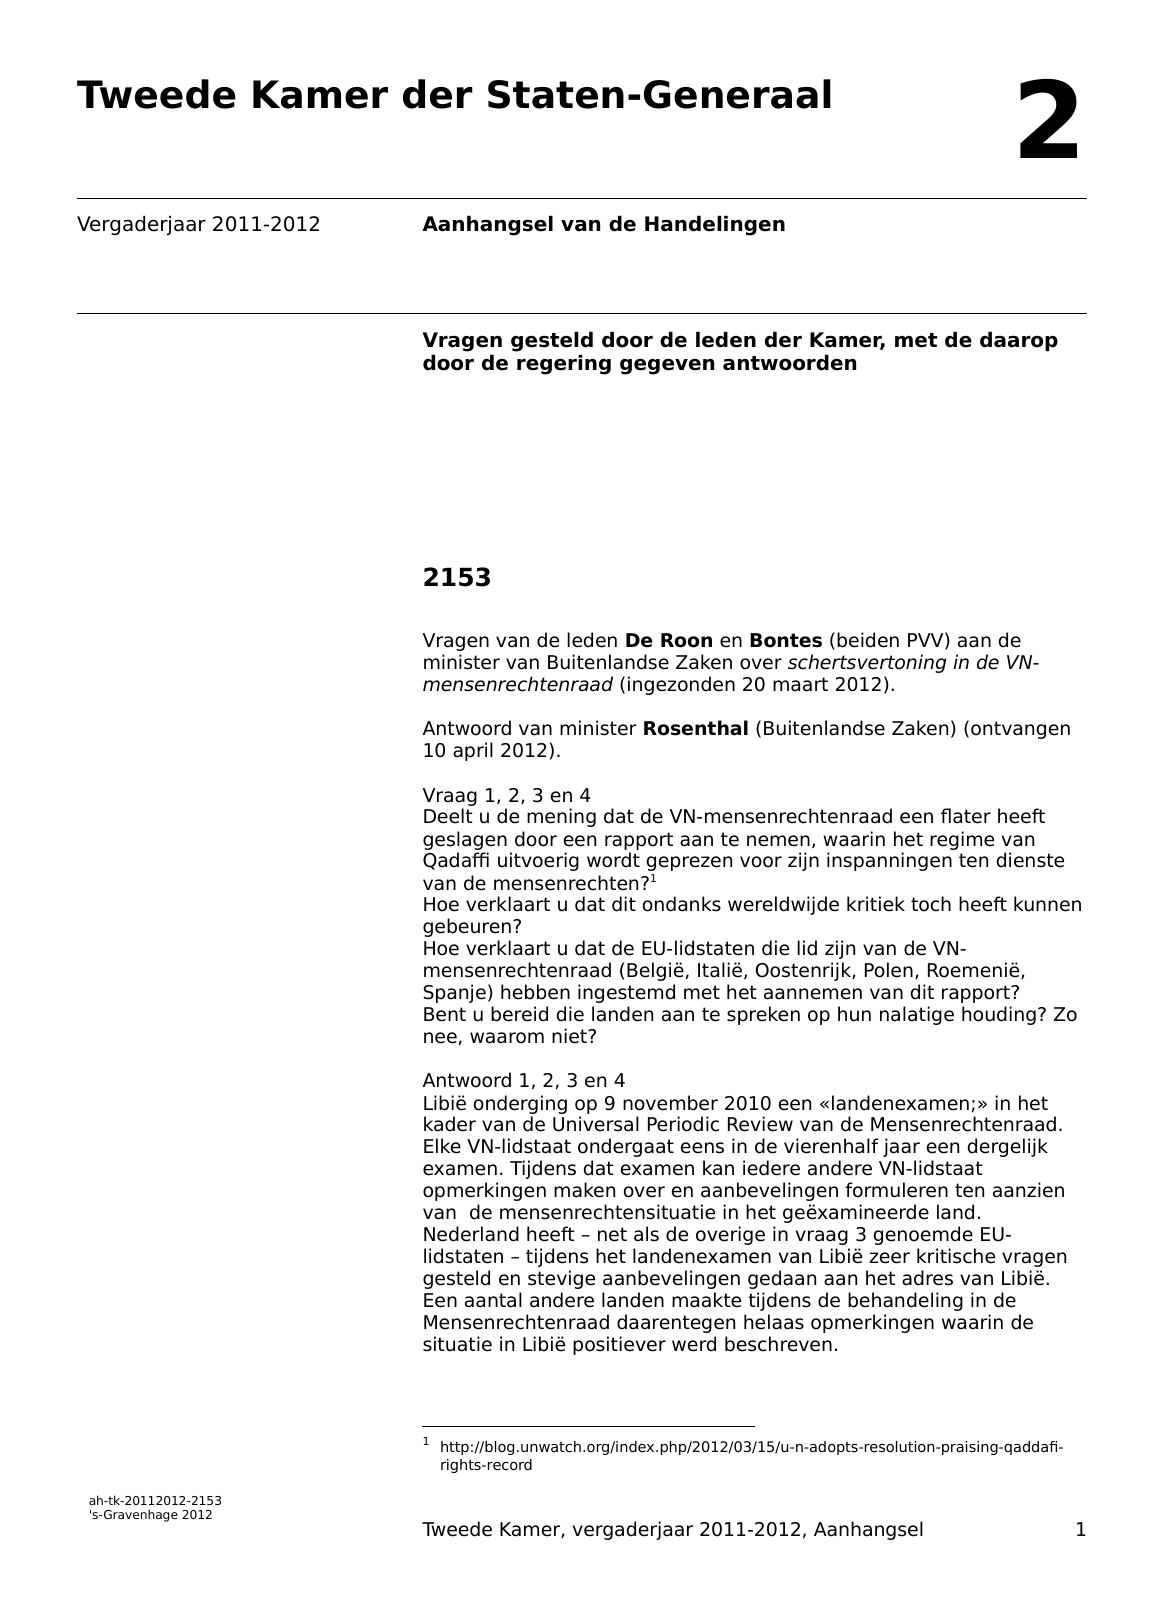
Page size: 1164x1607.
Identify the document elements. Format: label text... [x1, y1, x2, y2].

text Nederland heeft – net als de overige in vraag 3 genoemde EU-lidstaten – tijdens het landenexamen van Libië zeer kritische vragen gesteld en stevige aanbevelingen gedaan aan het adres van Libië. Een aantal andere landen maakte tijdens de behandeling in de Mensenrechtenraad daarentegen helaas opmerkingen waarin de situatie in Libië positiever werd beschreven. [422, 1224, 1087, 1356]
text 's-Gravenhage 2012 [88, 1508, 323, 1522]
text Hoe verklaart u dat dit ondanks wereldwijde kritiek toch heeft kunnen gebeuren? [422, 894, 1087, 938]
table_header 2 [886, 59, 1087, 198]
text ah-tk-20112012-2153 [88, 1494, 323, 1508]
text Antwoord van minister Rosenthal (Buitenlandse Zaken) (ontvangen 10 april 2012). [422, 718, 1087, 762]
text 2153 [422, 563, 1087, 592]
text Antwoord 1, 2, 3 en 4 [422, 1070, 1087, 1092]
table_header Tweede Kamer der Staten-Generaal [77, 59, 886, 198]
text Vraag 1, 2, 3 en 4 [422, 784, 1087, 806]
text Vragen van de leden De Roon en Bontes (beiden PVV) aan de minister van Buitenlandse Zaken over schertsvertoning in de VN-mensenrechtenraad (ingezonden 20 maart 2012). [422, 630, 1087, 696]
table_cell Aanhangsel van de Handelingen [422, 199, 1087, 313]
table_cell Vergaderjaar 2011-2012 [77, 199, 422, 313]
text http://blog.unwatch.org/index.php/2012/03/15/u-n-adopts-resolution-praising-qaddafi-rights-record [422, 1435, 1087, 1474]
text Deelt u de mening dat de VN-mensenrechtenraad een flater heeft geslagen door een rapport aan te nemen, waarin het regime van Qadaffi uitvoerig wordt geprezen voor zijn inspanningen ten dienste van de mensenrechten? [422, 806, 1087, 894]
table_cell Vragen gesteld door de leden der Kamer, met de daarop door de regering gegeven antwoorden [422, 314, 1087, 375]
text Bent u bereid die landen aan te spreken op hun nalatige houding? Zo nee, waarom niet? [422, 1004, 1087, 1048]
text Hoe verklaart u dat de EU-lidstaten die lid zijn van de VN-mensenrechtenraad (België, Italië, Oostenrijk, Polen, Roemenië, Spanje) hebben ingestemd met het aannemen van dit rapport? [422, 938, 1087, 1004]
text Libië onderging op 9 november 2010 een «landenexamen;» in het kader van de Universal Periodic Review van de Mensenrechtenraad. Elke VN-lidstaat ondergaat eens in de vierenhalf jaar een dergelijk examen. Tijdens dat examen kan iedere andere VN-lidstaat opmerkingen maken over en aanbevelingen formuleren ten aanzien van de mensenrechtensituatie in het geëxamineerde land. [422, 1092, 1087, 1224]
table_cell [77, 314, 422, 375]
